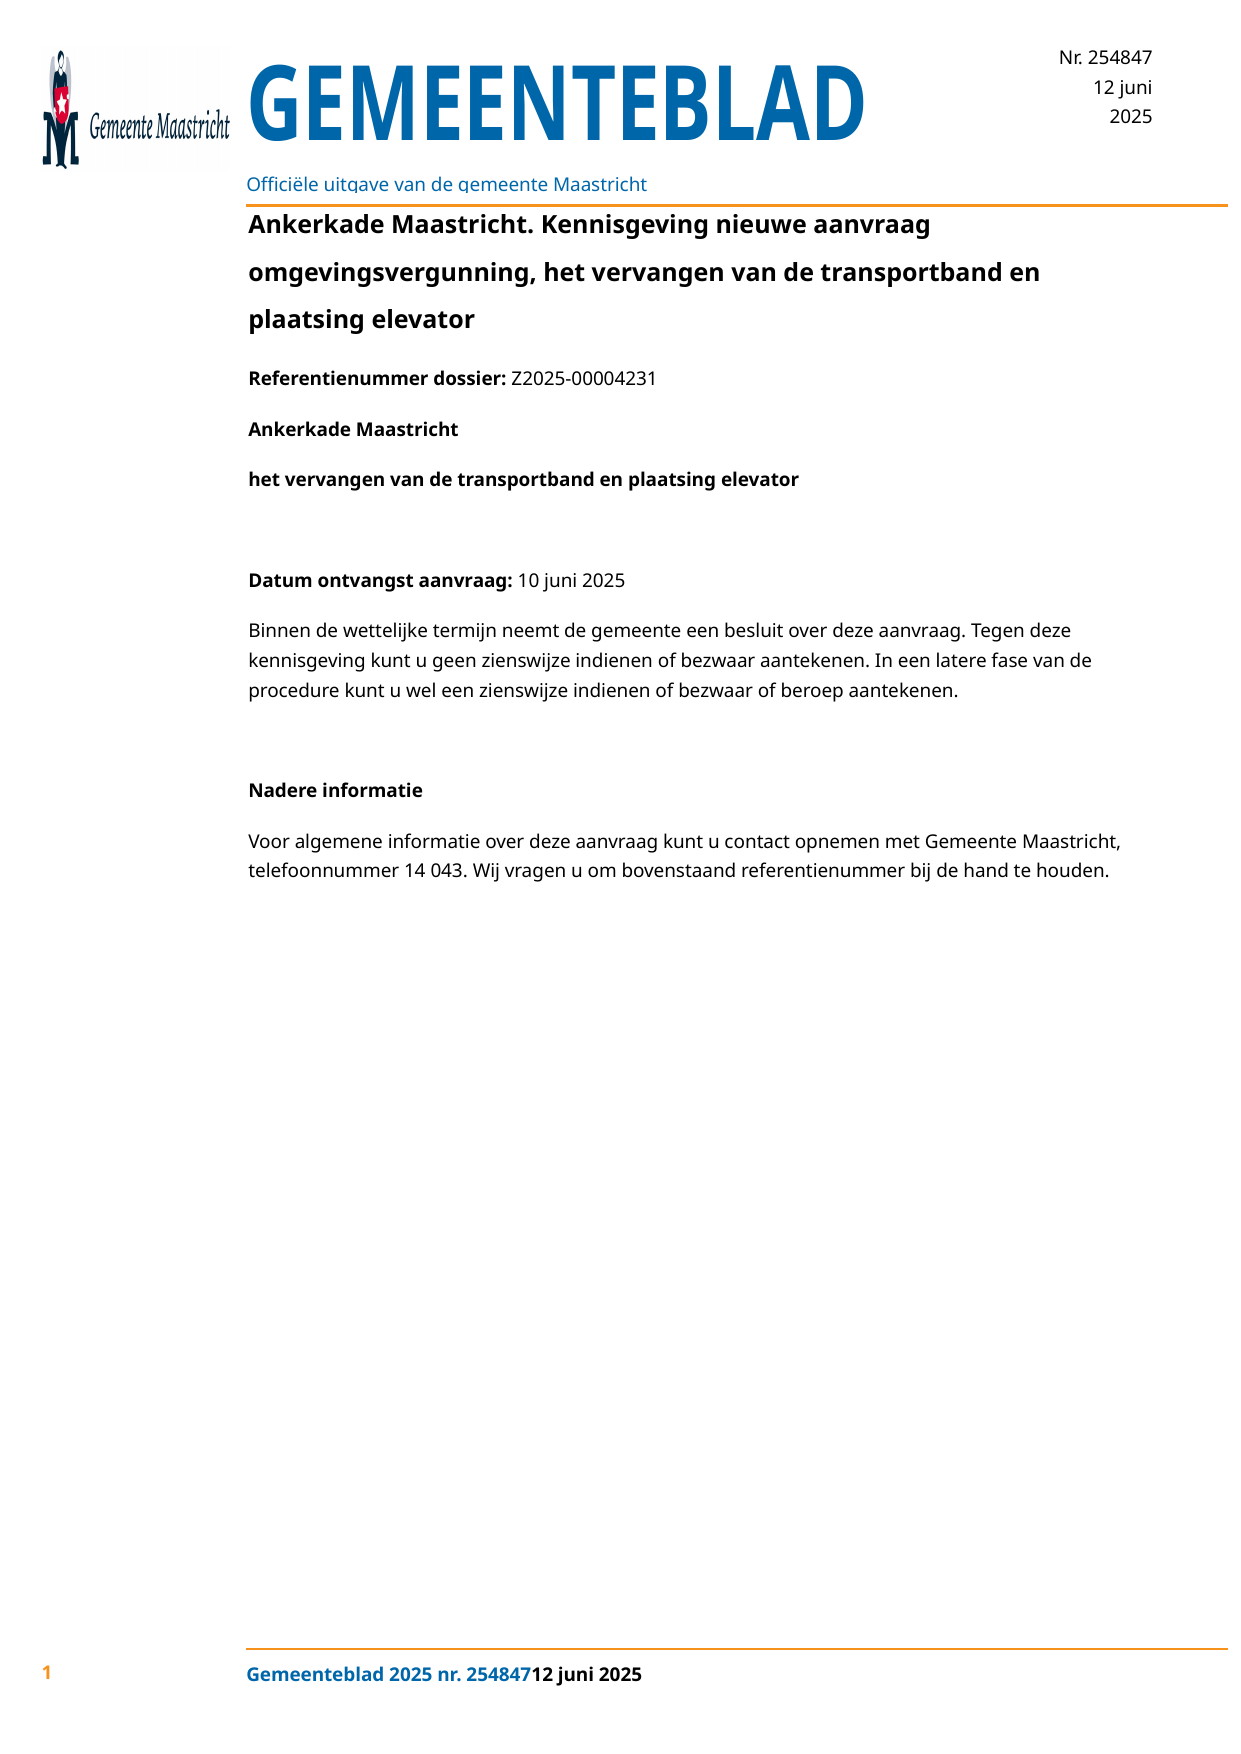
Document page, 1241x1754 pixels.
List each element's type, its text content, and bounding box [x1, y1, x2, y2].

text Voor algemene informatie over deze aanvraag kunt u contact opnemen met Gemeente Maastricht, telefoonnummer 14 043. Wij vragen u om bovenstaand referentienummer bij de hand te houden. [248, 828, 1152, 883]
text Binnen de wettelijke termijn neemt de gemeente een besluit over deze aanvraag. Tegen deze kennisgeving kunt u geen zienswijze indienen of bezwaar aantekenen. In een latere fase van de procedure kunt u wel een zienswijze indienen of bezwaar of beroep aantekenen. [248, 618, 1152, 702]
text Ankerkade Maastricht [248, 416, 1152, 442]
text Nadere informatie [248, 778, 1152, 803]
text Referentienummer dossier: Z2025-00004231 [248, 366, 1152, 391]
text het vervangen van de transportband en plaatsing elevator [248, 466, 1152, 492]
text Ankerkade Maastricht. Kennisgeving nieuwe aanvraag omgevingsvergunning, het vervangen van de transportband en plaatsing elevator [248, 207, 1152, 336]
text Datum ontvangst aanvraag: 10 juni 2025 [248, 567, 1152, 593]
picture [41, 47, 231, 172]
